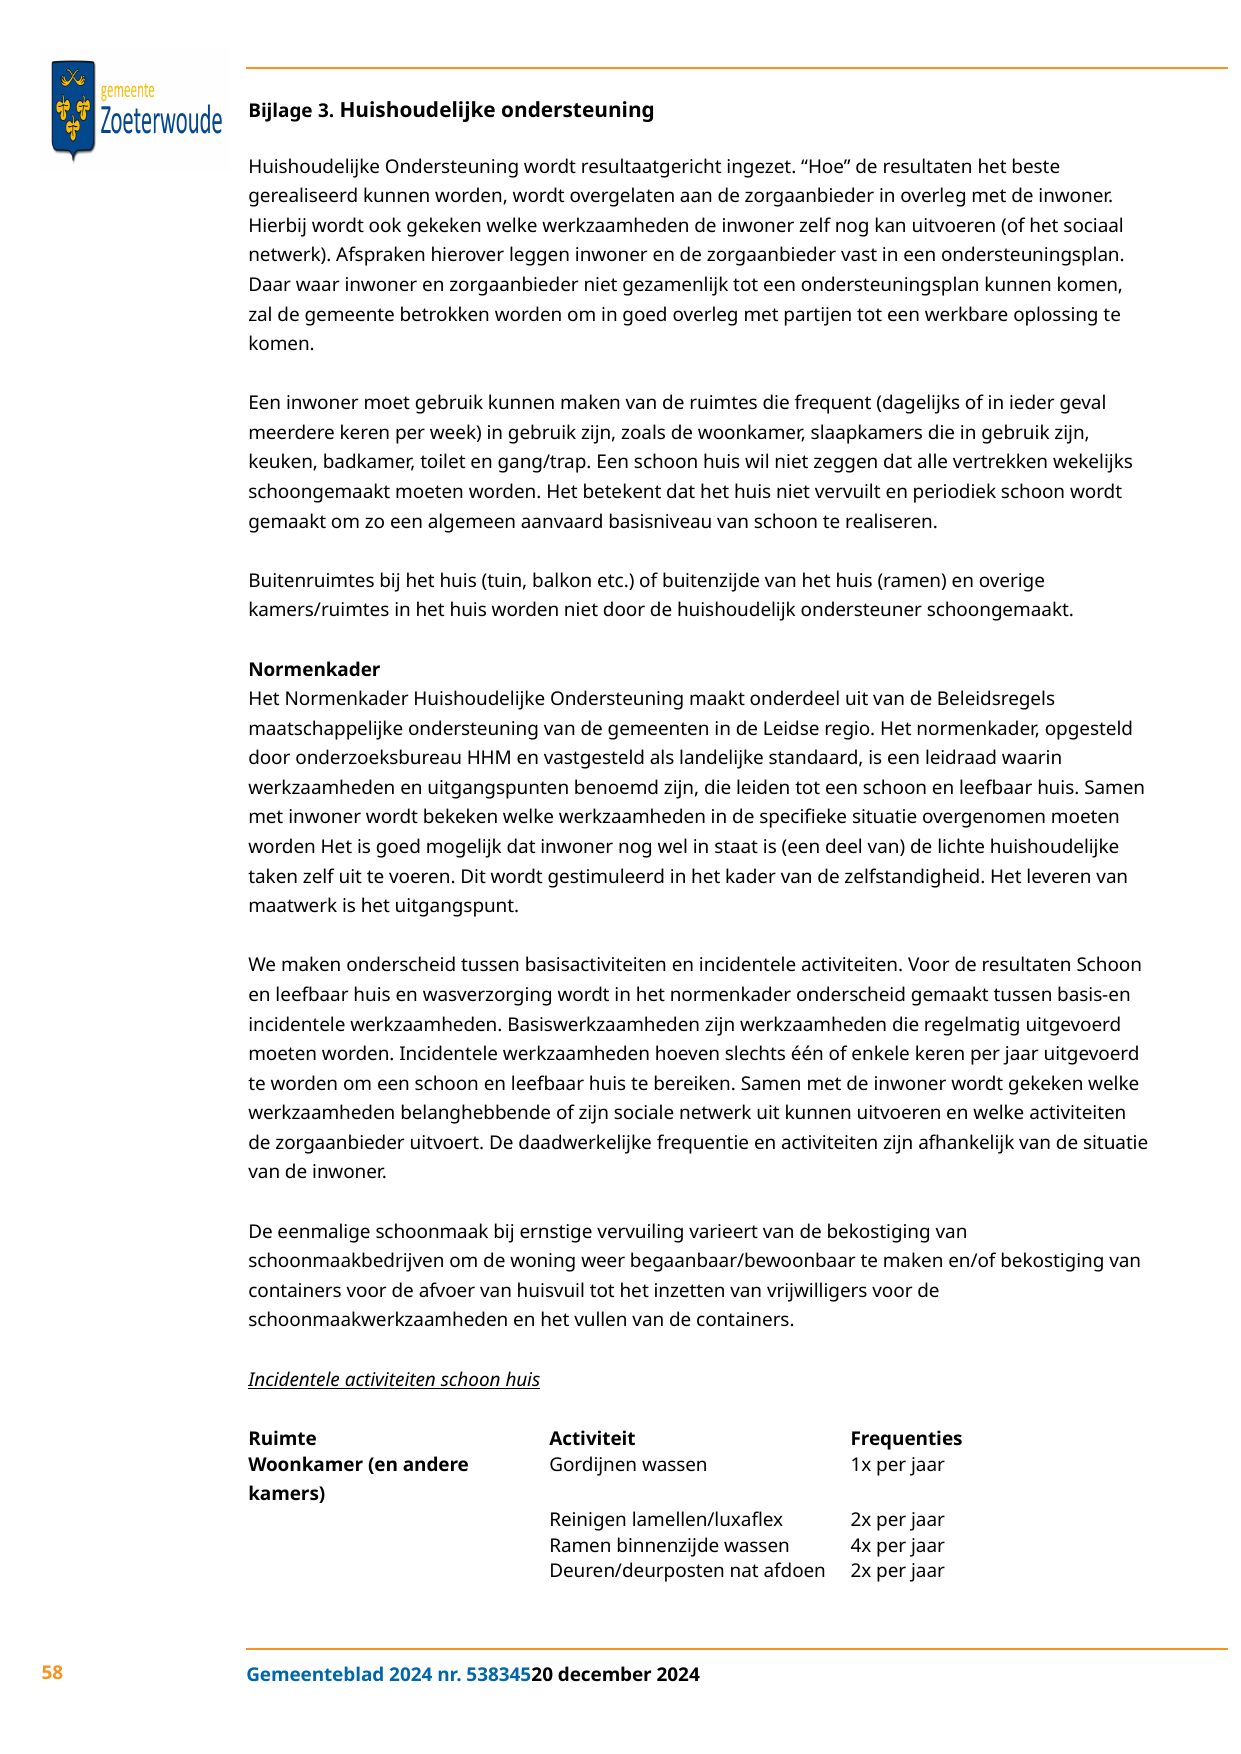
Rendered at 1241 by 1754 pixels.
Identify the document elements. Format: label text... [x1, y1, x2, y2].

table_header Activiteit [549, 1425, 850, 1451]
table_cell [248, 1532, 549, 1558]
text Bijlage 3. Huishoudelijke ondersteuning [248, 95, 1152, 123]
table_header Frequenties [850, 1425, 1152, 1451]
table_cell Gordijnen wassen [549, 1451, 850, 1506]
text Normenkader [248, 656, 1152, 682]
table_cell Deuren/deurposten nat afdoen [549, 1558, 850, 1583]
text We maken onderscheid tussen basisactiviteiten en incidentele activiteiten. Voor de resultaten Schoon en leefbaar huis en wasverzorging wordt in het normenkader onderscheid gemaakt tussen basis-en incidentele werkzaamheden. Basiswerkzaamheden zijn werkzaamheden die regelmatig uitgevoerd moeten worden. Incidentele werkzaamheden hoeven slechts één of enkele keren per jaar uitgevoerd te worden om een schoon en leefbaar huis te bereiken. Samen met de inwoner wordt gekeken welke werkzaamheden belanghebbende of zijn sociale netwerk uit kunnen uitvoeren en welke activiteiten de zorgaanbieder uitvoert. De daadwerkelijke frequentie en activiteiten zijn afhankelijk van de situatie van de inwoner. [248, 952, 1152, 1184]
table_cell 2x per jaar [850, 1558, 1152, 1583]
text De eenmalige schoonmaak bij ernstige vervuiling varieert van de bekostiging van schoonmaakbedrijven om de woning weer begaanbaar/bewoonbaar te maken en/of bekostiging van containers voor de afvoer van huisvuil tot het inzetten van vrijwilligers voor de schoonmaakwerkzaamheden en het vullen van de containers. [248, 1218, 1152, 1332]
table_cell [248, 1506, 549, 1532]
table_cell 1x per jaar [850, 1451, 1152, 1506]
text Huishoudelijke Ondersteuning wordt resultaatgericht ingezet. “Hoe” de resultaten het beste gerealiseerd kunnen worden, wordt overgelaten aan de zorgaanbieder in overleg met de inwoner. Hierbij wordt ook gekeken welke werkzaamheden de inwoner zelf nog kan uitvoeren (of het sociaal netwerk). Afspraken hierover leggen inwoner en de zorgaanbieder vast in een ondersteuningsplan. Daar waar inwoner en zorgaanbieder niet gezamenlijk tot een ondersteuningsplan kunnen komen, zal de gemeente betrokken worden om in goed overleg met partijen tot een werkbare oplossing te komen. [248, 153, 1152, 356]
text Het Normenkader Huishoudelijke Ondersteuning maakt onderdeel uit van de Beleidsregels maatschappelijke ondersteuning van de gemeenten in de Leidse regio. Het normenkader, opgesteld door onderzoeksbureau HHM en vastgesteld als landelijke standaard, is een leidraad waarin werkzaamheden en uitgangspunten benoemd zijn, die leiden tot een schoon en leefbaar huis. Samen met inwoner wordt bekeken welke werkzaamheden in de specifieke situatie overgenomen moeten worden Het is goed mogelijk dat inwoner nog wel in staat is (een deel van) de lichte huishoudelijke taken zelf uit te voeren. Dit wordt gestimuleerd in het kader van de zelfstandigheid. Het leveren van maatwerk is het uitgangspunt. [248, 685, 1152, 918]
text Een inwoner moet gebruik kunnen maken van de ruimtes die frequent (dagelijks of in ieder geval meerdere keren per week) in gebruik zijn, zoals de woonkamer, slaapkamers die in gebruik zijn, keuken, badkamer, toilet en gang/trap. Een schoon huis wil niet zeggen dat alle vertrekken wekelijks schoongemaakt moeten worden. Het betekent dat het huis niet vervuilt en periodiek schoon wordt gemaakt om zo een algemeen aanvaard basisniveau van schoon te realiseren. [248, 389, 1152, 534]
table_cell Ramen binnenzijde wassen [549, 1532, 850, 1558]
table_cell Woonkamer (en andere kamers) [248, 1451, 549, 1506]
table_cell 2x per jaar [850, 1506, 1152, 1532]
text Buitenruimtes bij het huis (tuin, balkon etc.) of buitenzijde van het huis (ramen) en overige kamers/ruimtes in het huis worden niet door de huishoudelijk ondersteuner schoongemaakt. [248, 567, 1152, 622]
picture [41, 47, 231, 172]
table_header Ruimte [248, 1425, 549, 1451]
table_cell Reinigen lamellen/luxaflex [549, 1506, 850, 1532]
text Incidentele activiteiten schoon huis [248, 1366, 1152, 1392]
table_cell [248, 1558, 549, 1583]
table_cell 4x per jaar [850, 1532, 1152, 1558]
